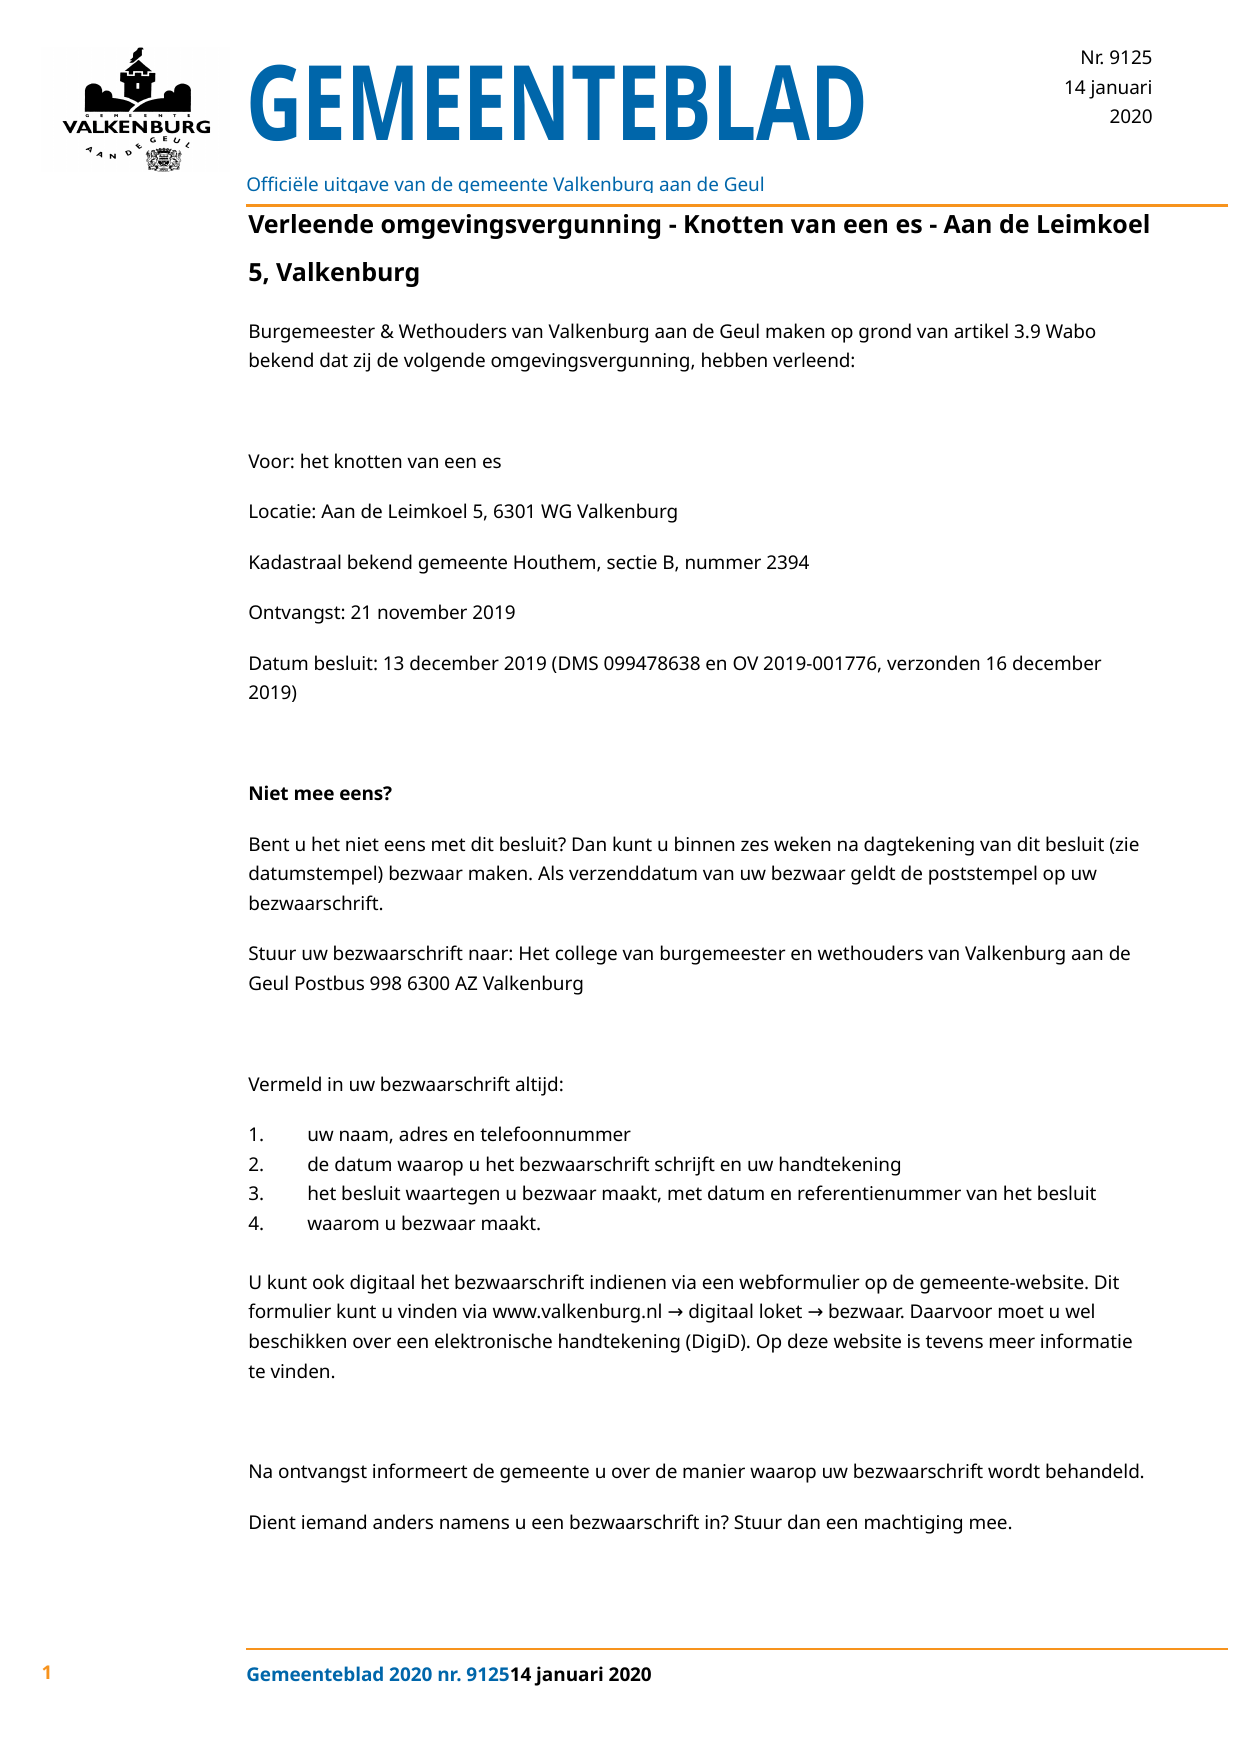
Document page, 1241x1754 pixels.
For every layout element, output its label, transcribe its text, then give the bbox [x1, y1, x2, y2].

text Stuur uw bezwaarschrift naar: Het college van burgemeester en wethouders van Valkenburg aan de Geul Postbus 998 6300 AZ Valkenburg [248, 940, 1152, 996]
text Datum besluit: 13 december 2019 (DMS 099478638 en OV 2019-001776, verzonden 16 december 2019) [248, 650, 1152, 705]
text Na ontvangst informeert de gemeente u over de manier waarop uw bezwaarschrift wordt behandeld. [248, 1459, 1152, 1484]
picture [41, 47, 231, 172]
text Vermeld in uw bezwaarschrift altijd: [248, 1071, 1152, 1097]
list uw naam, adres en telefoonnummer [248, 1121, 1152, 1147]
text Bent u het niet eens met dit besluit? Dan kunt u binnen zes weken na dagtekening van dit besluit (zie datumstempel) bezwaar maken. Als verzenddatum van uw bezwaar geldt de poststempel op uw bezwaarschrift. [248, 831, 1152, 916]
list de datum waarop u het bezwaarschrift schrijft en uw handtekening [248, 1151, 1152, 1177]
text Dient iemand anders namens u een bezwaarschrift in? Stuur dan een machtiging mee. [248, 1509, 1152, 1535]
text U kunt ook digitaal het bezwaarschrift indienen via een webformulier op de gemeente-website. Dit formulier kunt u vinden via www.valkenburg.nl → digitaal loket → bezwaar. Daarvoor moet u wel beschikken over een elektronische handtekening (DigiD). Op deze website is tevens meer informatie te vinden. [248, 1269, 1152, 1384]
text Voor: het knotten van een es [248, 448, 1152, 474]
text Locatie: Aan de Leimkoel 5, 6301 WG Valkenburg [248, 499, 1152, 524]
text Verleende omgevingsvergunning - Knotten van een es - Aan de Leimkoel 5, Valkenburg [248, 207, 1152, 288]
text Burgemeester & Wethouders van Valkenburg aan de Geul maken op grond van artikel 3.9 Wabo bekend dat zij de volgende omgevingsvergunning, hebben verleend: [248, 318, 1152, 373]
text Niet mee eens? [248, 780, 1152, 806]
list waarom u bezwaar maakt. [248, 1210, 1152, 1236]
list het besluit waartegen u bezwaar maakt, met datum en referentienummer van het besluit [248, 1180, 1152, 1206]
text Ontvangst: 21 november 2019 [248, 599, 1152, 625]
text Kadastraal bekend gemeente Houthem, sectie B, nummer 2394 [248, 549, 1152, 575]
